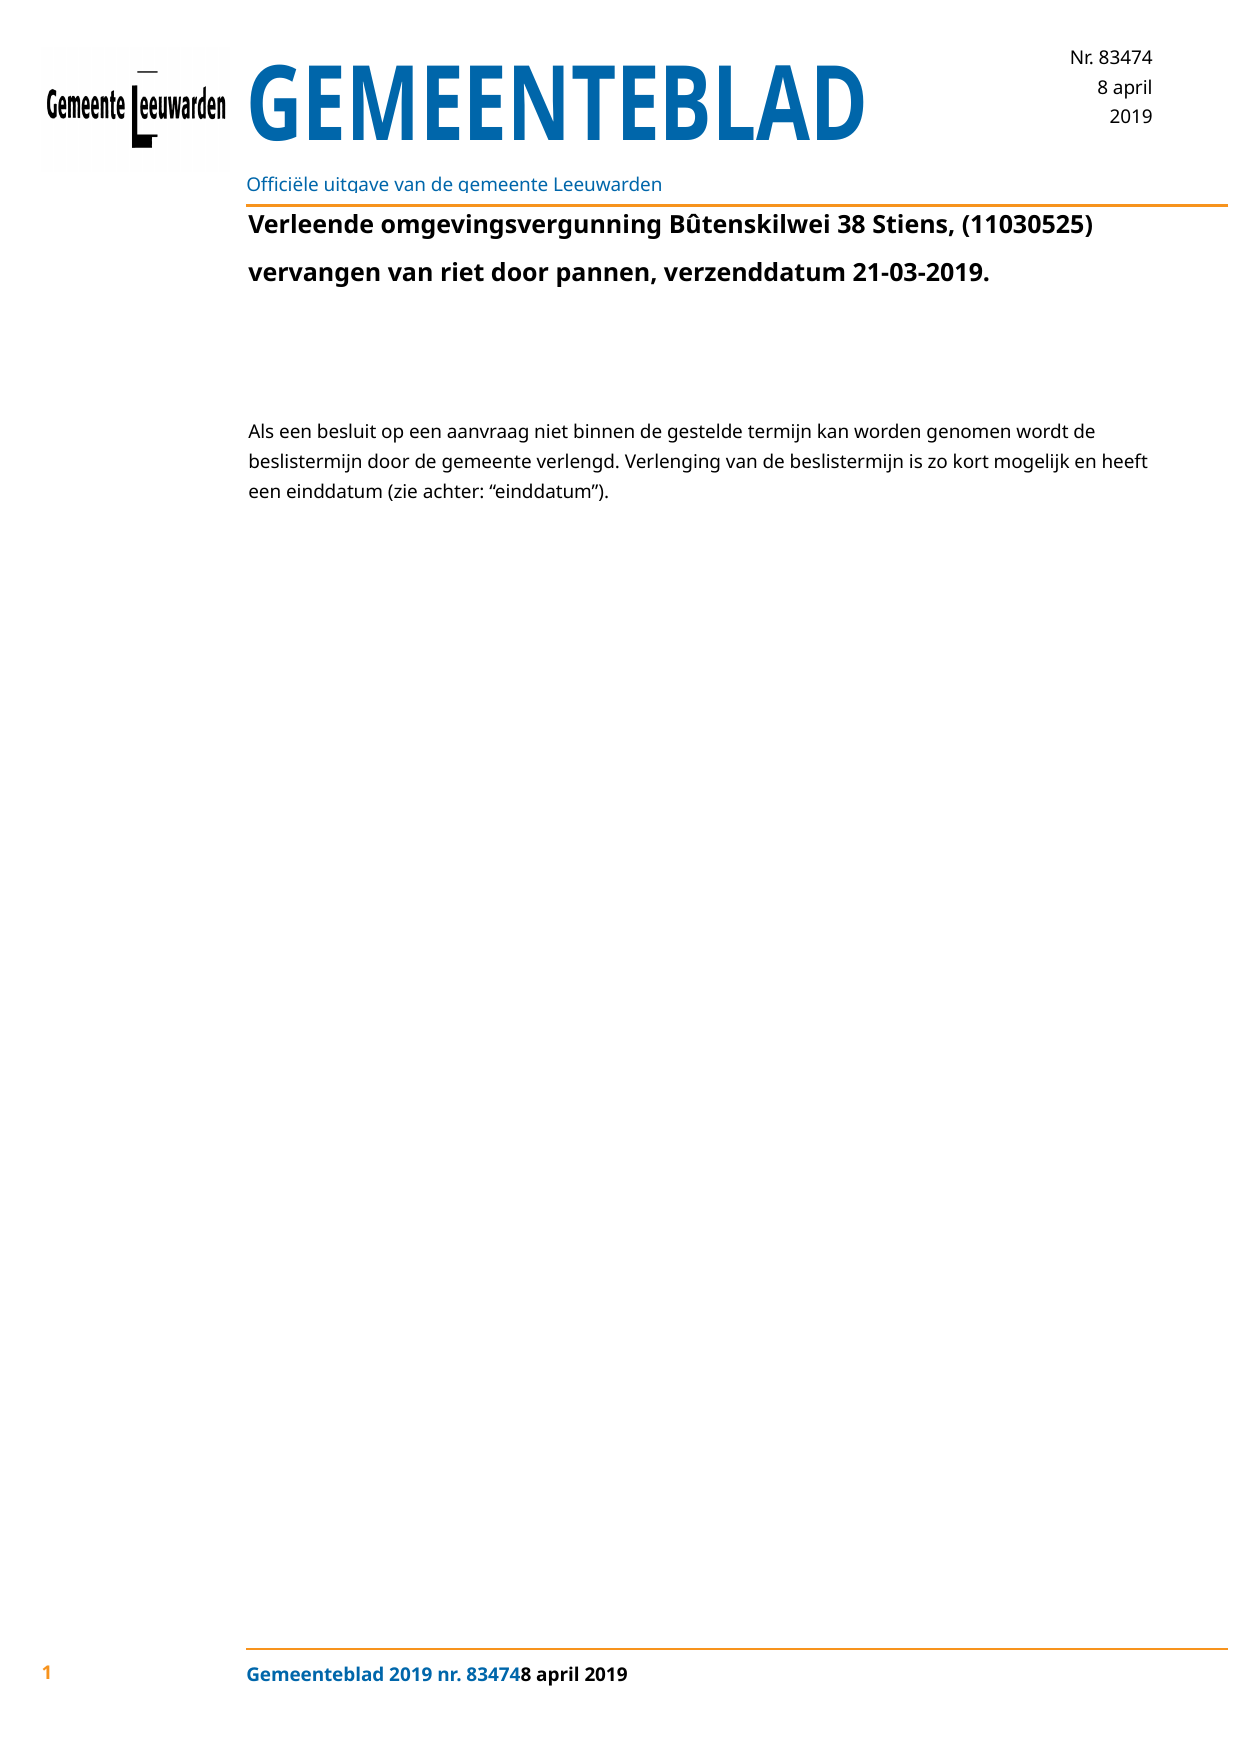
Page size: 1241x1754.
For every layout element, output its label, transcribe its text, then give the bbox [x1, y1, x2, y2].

picture [41, 47, 231, 172]
text Als een besluit op een aanvraag niet binnen de gestelde termijn kan worden genomen wordt de beslistermijn door de gemeente verlengd. Verlenging van de beslistermijn is zo kort mogelijk en heeft een einddatum (zie achter: “einddatum”). [248, 419, 1152, 504]
text Verleende omgevingsvergunning Bûtenskilwei 38 Stiens, (11030525) vervangen van riet door pannen, verzenddatum 21-03-2019. [248, 207, 1152, 288]
